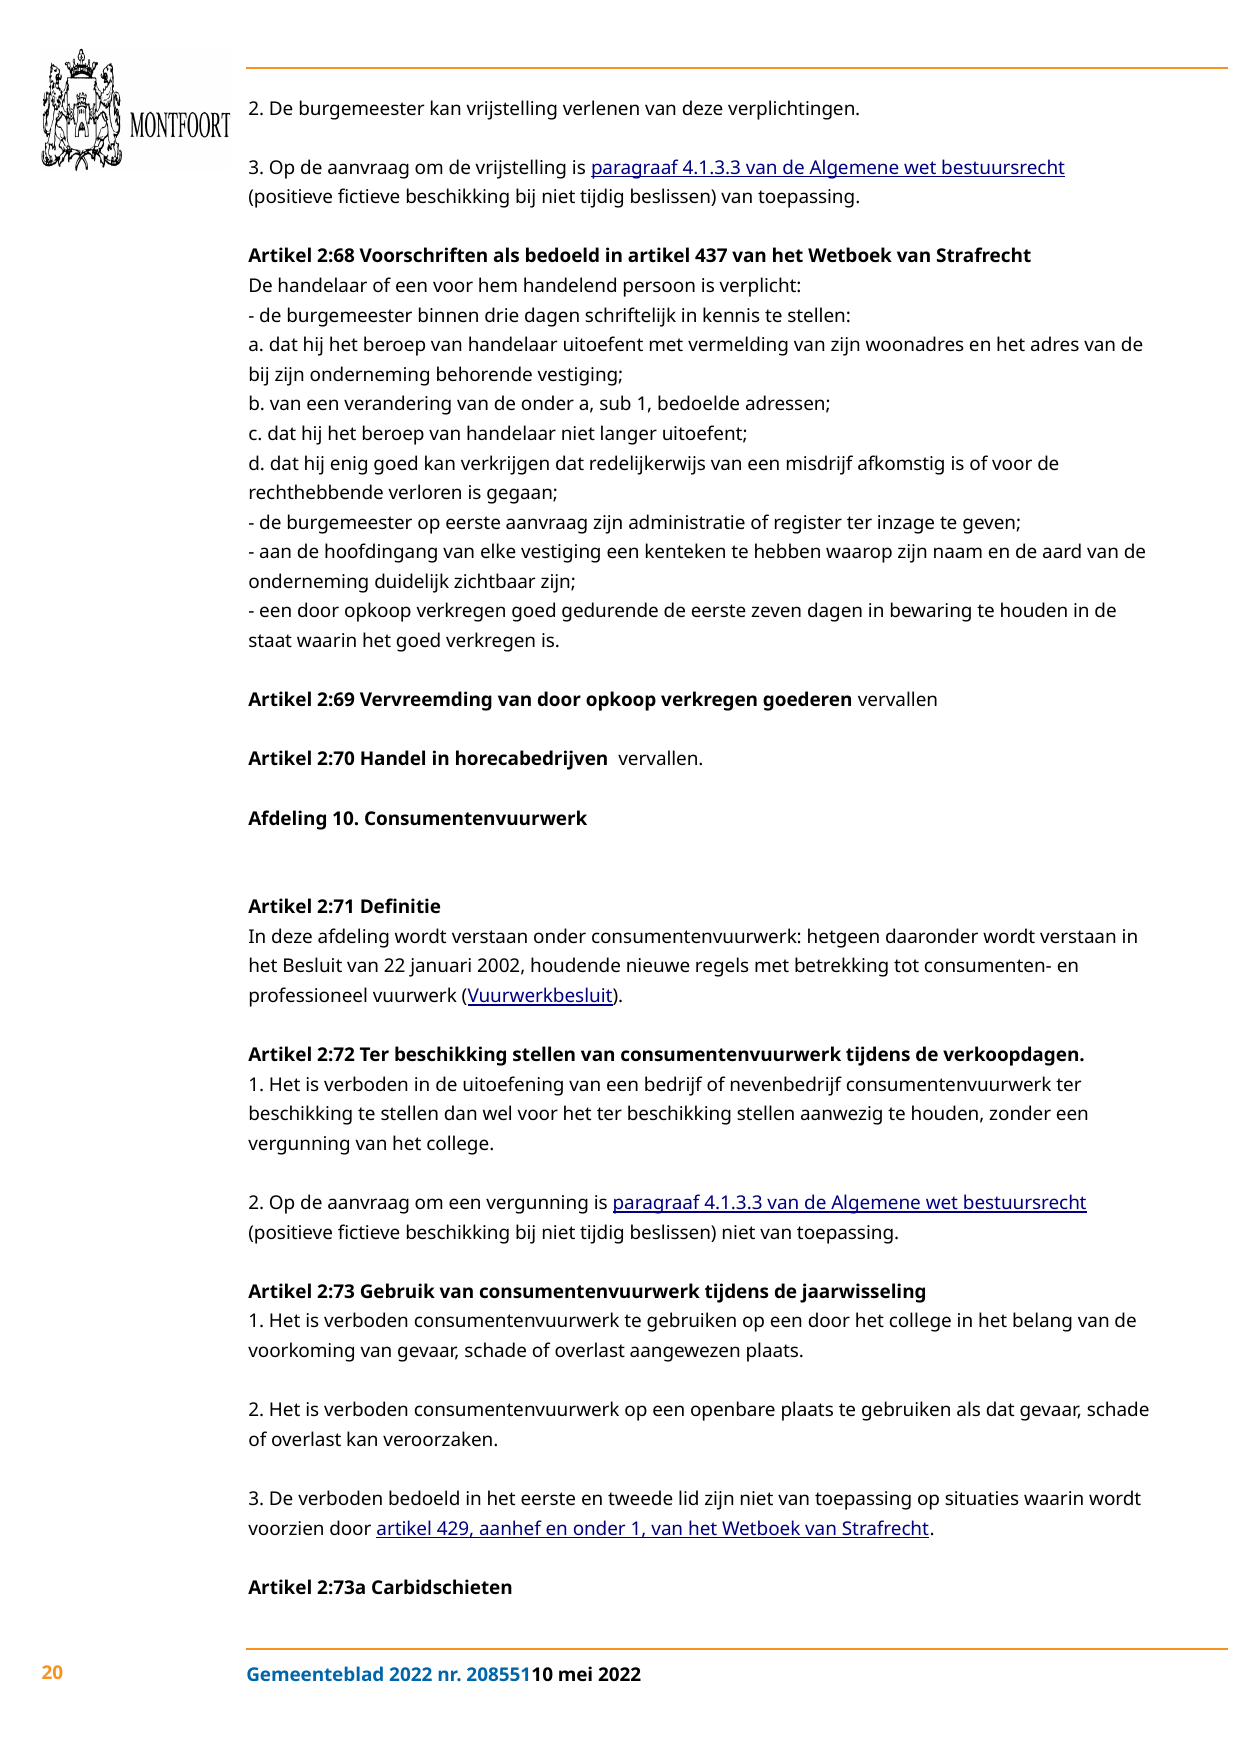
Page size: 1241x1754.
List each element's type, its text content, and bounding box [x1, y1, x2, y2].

text 3. Op de aanvraag om de vrijstelling is paragraaf 4.1.3.3 van de Algemene wet bestuursrecht (positieve fictieve beschikking bij niet tijdig beslissen) van toepassing. [248, 154, 1152, 209]
picture [41, 47, 231, 172]
text Artikel 2:68 Voorschriften als bedoeld in artikel 437 van het Wetboek van Strafrecht [248, 243, 1152, 268]
text - aan de hoofdingang van elke vestiging een kenteken te hebben waarop zijn naam en de aard van de onderneming duidelijk zichtbaar zijn; [248, 538, 1152, 594]
text - een door opkoop verkregen goed gedurende de eerste zeven dagen in bewaring te houden in de staat waarin het goed verkregen is. [248, 598, 1152, 653]
text b. van een verandering van de onder a, sub 1, bedoelde adressen; [248, 391, 1152, 416]
text 1. Het is verboden in de uitoefening van een bedrijf of nevenbedrijf consumentenvuurwerk ter beschikking te stellen dan wel voor het ter beschikking stellen aanwezig te houden, zonder een vergunning van het college. [248, 1071, 1152, 1156]
text Artikel 2:70 Handel in horecabedrijven vervallen. [248, 746, 1152, 771]
text De handelaar of een voor hem handelend persoon is verplicht: [248, 272, 1152, 298]
text In deze afdeling wordt verstaan onder consumentenvuurwerk: hetgeen daaronder wordt verstaan in het Besluit van 22 januari 2002, houdende nieuwe regels met betrekking tot consumenten- en professioneel vuurwerk (Vuurwerkbesluit). [248, 923, 1152, 1008]
text 2. De burgemeester kan vrijstelling verlenen van deze verplichtingen. [248, 95, 1152, 121]
text c. dat hij het beroep van handelaar niet langer uitoefent; [248, 420, 1152, 446]
text d. dat hij enig goed kan verkrijgen dat redelijkerwijs van een misdrijf afkomstig is of voor de rechthebbende verloren is gegaan; [248, 450, 1152, 505]
text 2. Op de aanvraag om een vergunning is paragraaf 4.1.3.3 van de Algemene wet bestuursrecht (positieve fictieve beschikking bij niet tijdig beslissen) niet van toepassing. [248, 1189, 1152, 1245]
text Artikel 2:72 Ter beschikking stellen van consumentenvuurwerk tijdens de verkoopdagen. [248, 1041, 1152, 1067]
text a. dat hij het beroep van handelaar uitoefent met vermelding van zijn woonadres en het adres van de bij zijn onderneming behorende vestiging; [248, 331, 1152, 387]
text Artikel 2:73a Carbidschieten [248, 1574, 1152, 1600]
text Artikel 2:71 Definitie [248, 893, 1152, 919]
text Afdeling 10. Consumentenvuurwerk [248, 805, 1152, 831]
text Artikel 2:73 Gebruik van consumentenvuurwerk tijdens de jaarwisseling [248, 1278, 1152, 1304]
text - de burgemeester op eerste aanvraag zijn administratie of register ter inzage te geven; [248, 509, 1152, 535]
text 2. Het is verboden consumentenvuurwerk op een openbare plaats te gebruiken als dat gevaar, schade of overlast kan veroorzaken. [248, 1396, 1152, 1452]
text - de burgemeester binnen drie dagen schriftelijk in kennis te stellen: [248, 302, 1152, 328]
text Artikel 2:69 Vervreemding van door opkoop verkregen goederen vervallen [248, 686, 1152, 712]
text 3. De verboden bedoeld in het eerste en tweede lid zijn niet van toepassing op situaties waarin wordt voorzien door artikel 429, aanhef en onder 1, van het Wetboek van Strafrecht. [248, 1485, 1152, 1541]
text 1. Het is verboden consumentenvuurwerk te gebruiken op een door het college in het belang van de voorkoming van gevaar, schade of overlast aangewezen plaats. [248, 1308, 1152, 1363]
